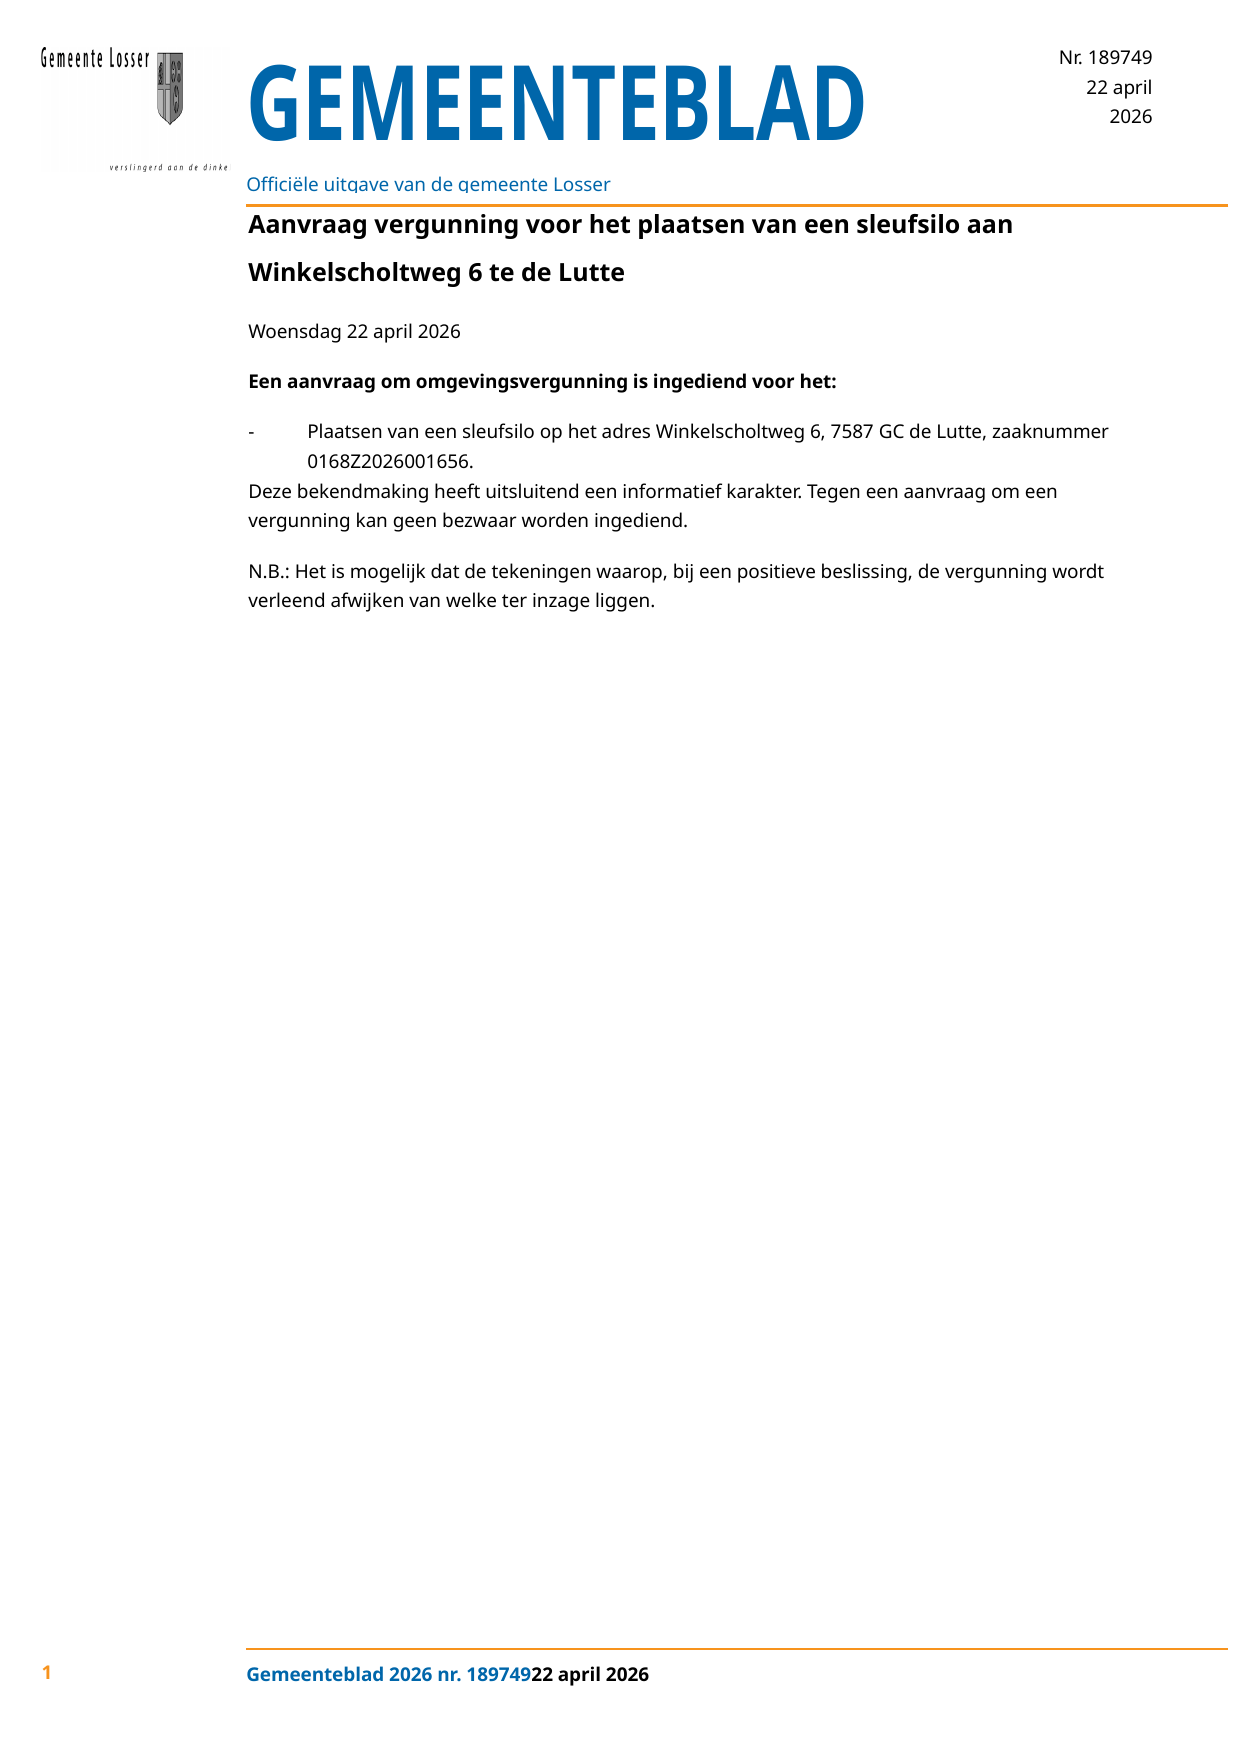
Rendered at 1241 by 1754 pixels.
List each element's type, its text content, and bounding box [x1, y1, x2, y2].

text Aanvraag vergunning voor het plaatsen van een sleufsilo aan Winkelscholtweg 6 te de Lutte [248, 207, 1152, 288]
picture [41, 47, 231, 172]
list Plaatsen van een sleufsilo op het adres Winkelscholtweg 6, 7587 GC de Lutte, zaaknummer 0168Z2026001656. [248, 419, 1152, 474]
text N.B.: Het is mogelijk dat de tekeningen waarop, bij een positieve beslissing, de vergunning wordt verleend afwijken van welke ter inzage liggen. [248, 558, 1152, 613]
text Deze bekendmaking heeft uitsluitend een informatief karakter. Tegen een aanvraag om een vergunning kan geen bezwaar worden ingediend. [248, 478, 1152, 533]
text Woensdag 22 april 2026 [248, 318, 1152, 344]
text Een aanvraag om omgevingsvergunning is ingediend voor het: [248, 368, 1152, 394]
